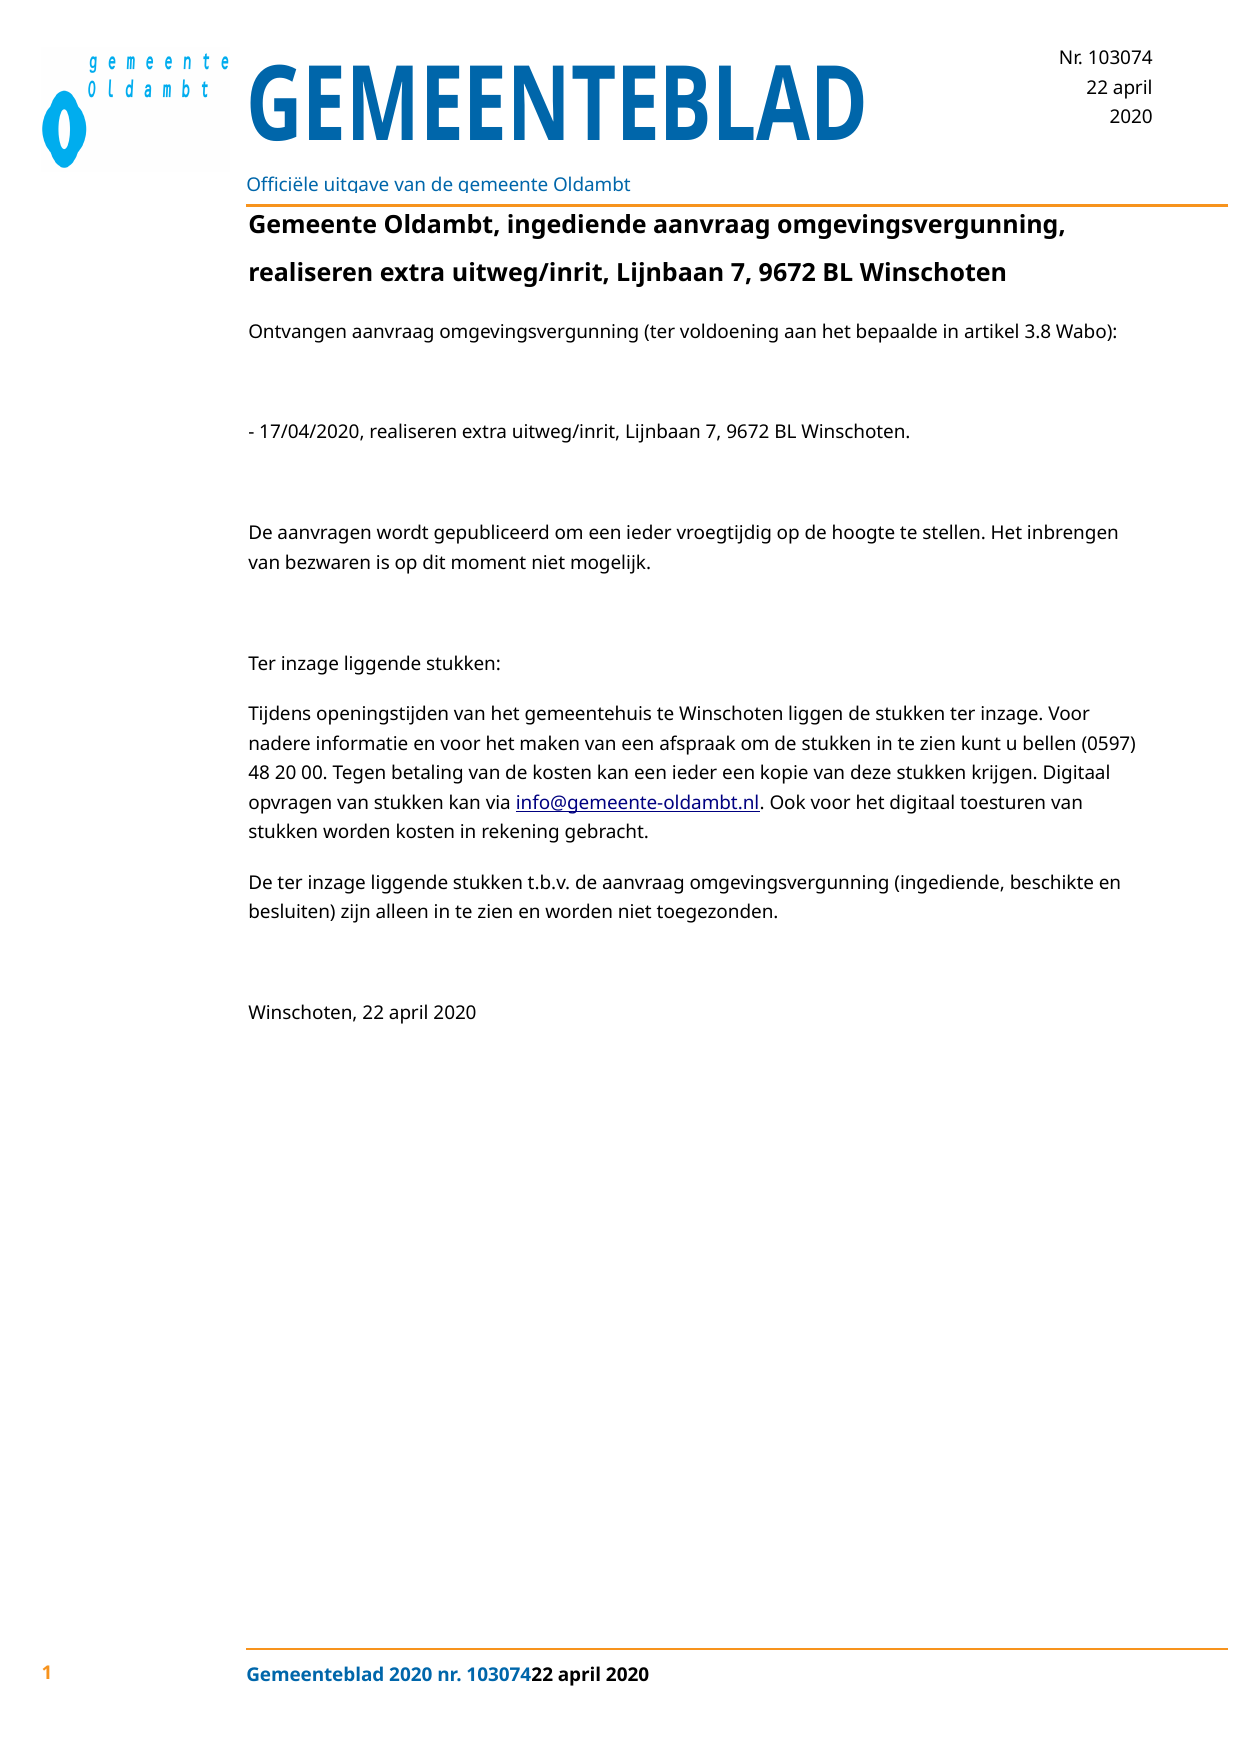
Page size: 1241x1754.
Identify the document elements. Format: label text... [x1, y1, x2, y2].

picture [41, 47, 231, 172]
text Ter inzage liggende stukken: [248, 650, 1152, 676]
text - 17/04/2020, realiseren extra uitweg/inrit, Lijnbaan 7, 9672 BL Winschoten. [248, 419, 1152, 444]
text Winschoten, 22 april 2020 [248, 999, 1152, 1025]
text Tijdens openingstijden van het gemeentehuis te Winschoten liggen de stukken ter inzage. Voor nadere informatie en voor het maken van een afspraak om de stukken in te zien kunt u bellen (0597) 48 20 00. Tegen betaling van de kosten kan een ieder een kopie van deze stukken krijgen. Digitaal opvragen van stukken kan via info@gemeente-oldambt.nl. Ook voor het digitaal toesturen van stukken worden kosten in rekening gebracht. [248, 700, 1152, 844]
text Gemeente Oldambt, ingediende aanvraag omgevingsvergunning, realiseren extra uitweg/inrit, Lijnbaan 7, 9672 BL Winschoten [248, 207, 1152, 288]
text De aanvragen wordt gepubliceerd om een ieder vroegtijdig op de hoogte te stellen. Het inbrengen van bezwaren is op dit moment niet mogelijk. [248, 519, 1152, 575]
text Ontvangen aanvraag omgevingsvergunning (ter voldoening aan het bepaalde in artikel 3.8 Wabo): [248, 318, 1152, 344]
text De ter inzage liggende stukken t.b.v. de aanvraag omgevingsvergunning (ingediende, beschikte en besluiten) zijn alleen in te zien en worden niet toegezonden. [248, 869, 1152, 924]
